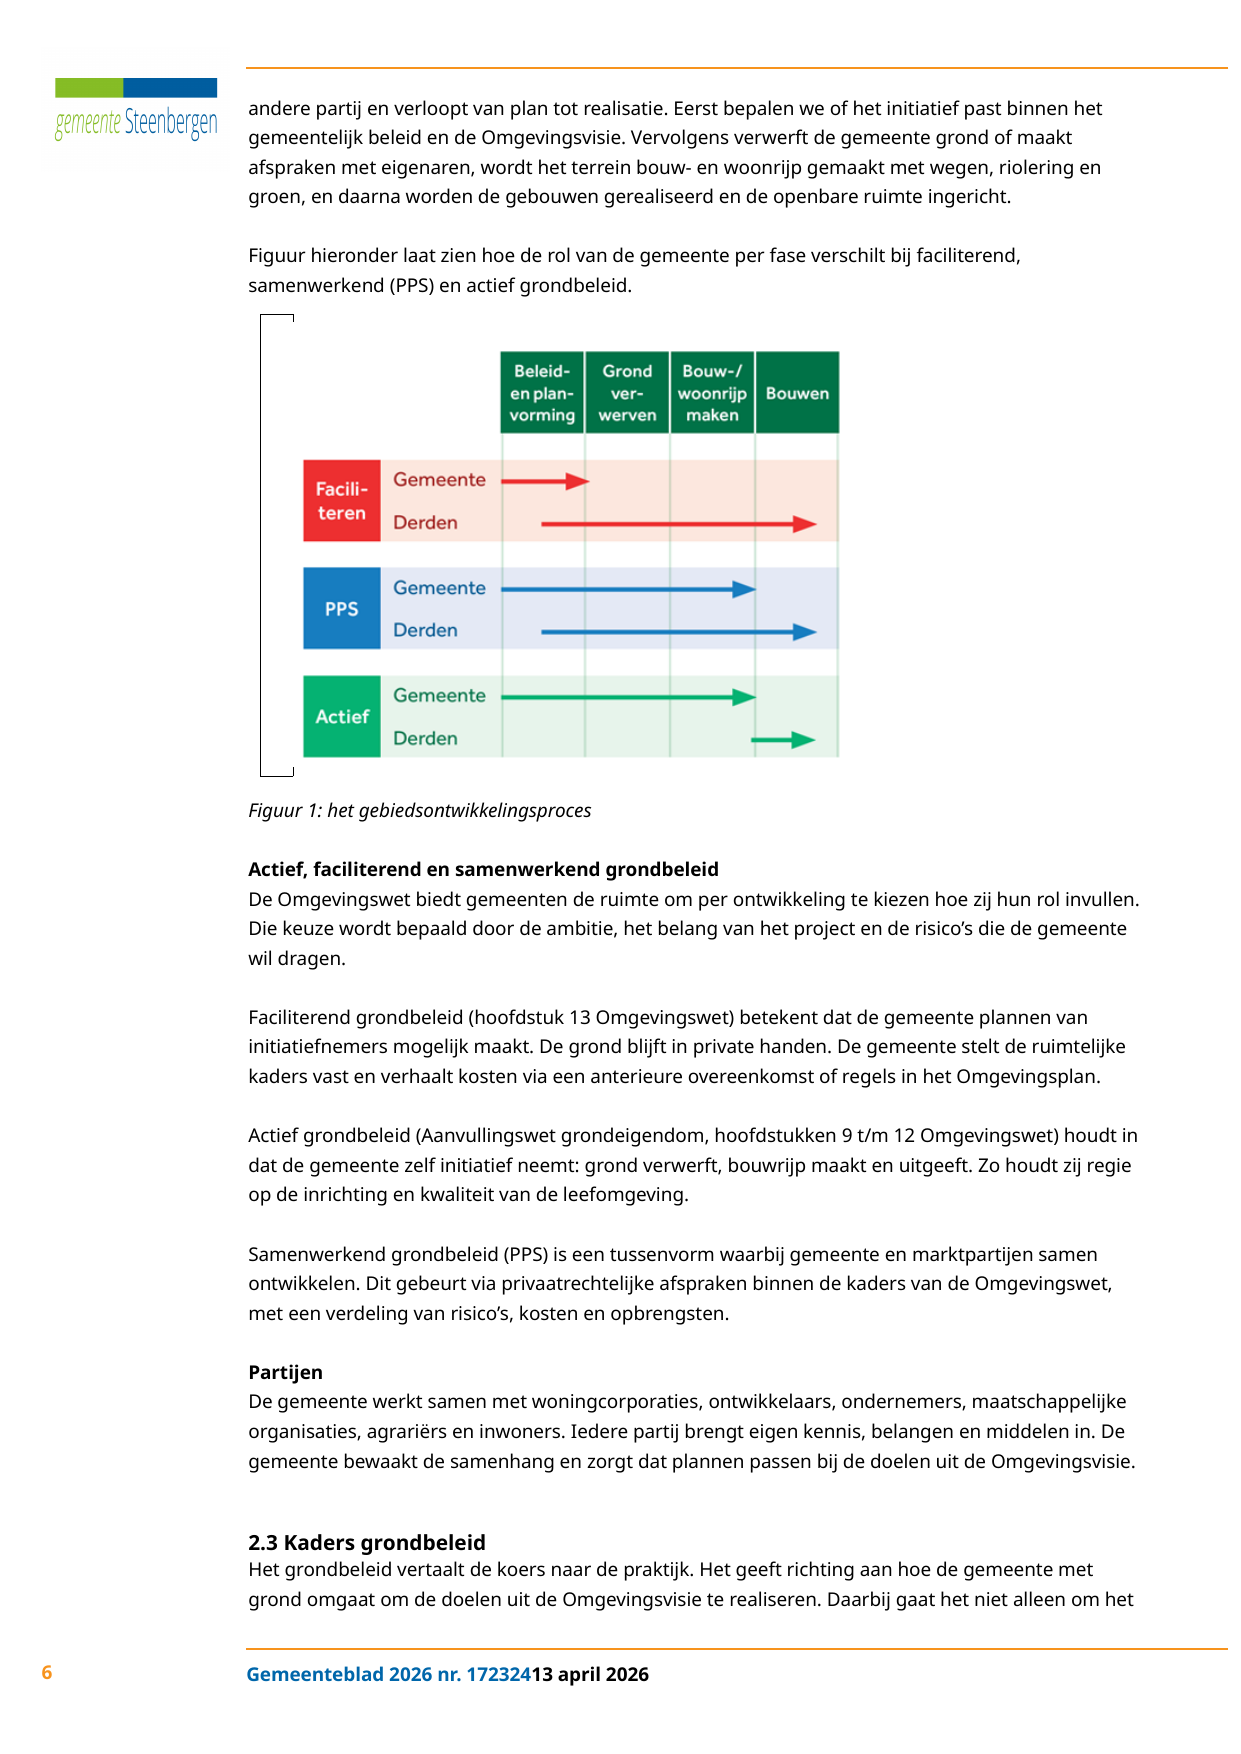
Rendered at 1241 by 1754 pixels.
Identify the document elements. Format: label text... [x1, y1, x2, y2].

text De gemeente werkt samen met woningcorporaties, ontwikkelaars, ondernemers, maatschappelijke organisaties, agrariërs en inwoners. Iedere partij brengt eigen kennis, belangen en middelen in. De gemeente bewaakt de samenhang en zorgt dat plannen passen bij de doelen uit de Omgevingsvisie. [248, 1389, 1152, 1474]
text Het grondbeleid vertaalt de koers naar de praktijk. Het geeft richting aan hoe de gemeente met grond omgaat om de doelen uit de Omgevingsvisie te realiseren. Daarbij gaat het niet alleen om het [248, 1556, 1152, 1612]
text 2.3 Kaders grondbeleid [248, 1528, 1152, 1556]
picture [268, 322, 860, 767]
text Faciliterend grondbeleid (hoofdstuk 13 Omgevingswet) betekent dat de gemeente plannen van initiatiefnemers mogelijk maakt. De grond blijft in private handen. De gemeente stelt de ruimtelijke kaders vast en verhaalt kosten via een anterieure overeenkomst of regels in het Omgevingsplan. [248, 1004, 1152, 1089]
text De Omgevingswet biedt gemeenten de ruimte om per ontwikkeling te kiezen hoe zij hun rol invullen. Die keuze wordt bepaald door de ambitie, het belang van het project en de risico’s die de gemeente wil dragen. [248, 886, 1152, 971]
text Actief, faciliterend en samenwerkend grondbeleid [248, 856, 1152, 882]
text Figuur hieronder laat zien hoe de rol van de gemeente per fase verschilt bij faciliterend, samenwerkend (PPS) en actief grondbeleid. [248, 243, 1152, 298]
text Samenwerkend grondbeleid (PPS) is een tussenvorm waarbij gemeente en marktpartijen samen ontwikkelen. Dit gebeurt via privaatrechtelijke afspraken binnen de kaders van de Omgevingswet, met een verdeling van risico’s, kosten en opbrengsten. [248, 1241, 1152, 1326]
text Figuur 1: het gebiedsontwikkelingsproces [248, 797, 1152, 823]
text Actief grondbeleid (Aanvullingswet grondeigendom, hoofdstukken 9 t/m 12 Omgevingswet) houdt in dat de gemeente zelf initiatief neemt: grond verwerft, bouwrijp maakt en uitgeeft. Zo houdt zij regie op de inrichting en kwaliteit van de leefomgeving. [248, 1122, 1152, 1207]
picture [41, 47, 231, 172]
text Partijen [248, 1359, 1152, 1385]
text andere partij en verloopt van plan tot realisatie. Eerst bepalen we of het initiatief past binnen het gemeentelijk beleid en de Omgevingsvisie. Vervolgens verwerft de gemeente grond of maakt afspraken met eigenaren, wordt het terrein bouw- en woonrijp gemaakt met wegen, riolering en groen, en daarna worden de gebouwen gerealiseerd en de openbare ruimte ingericht. [248, 95, 1152, 209]
